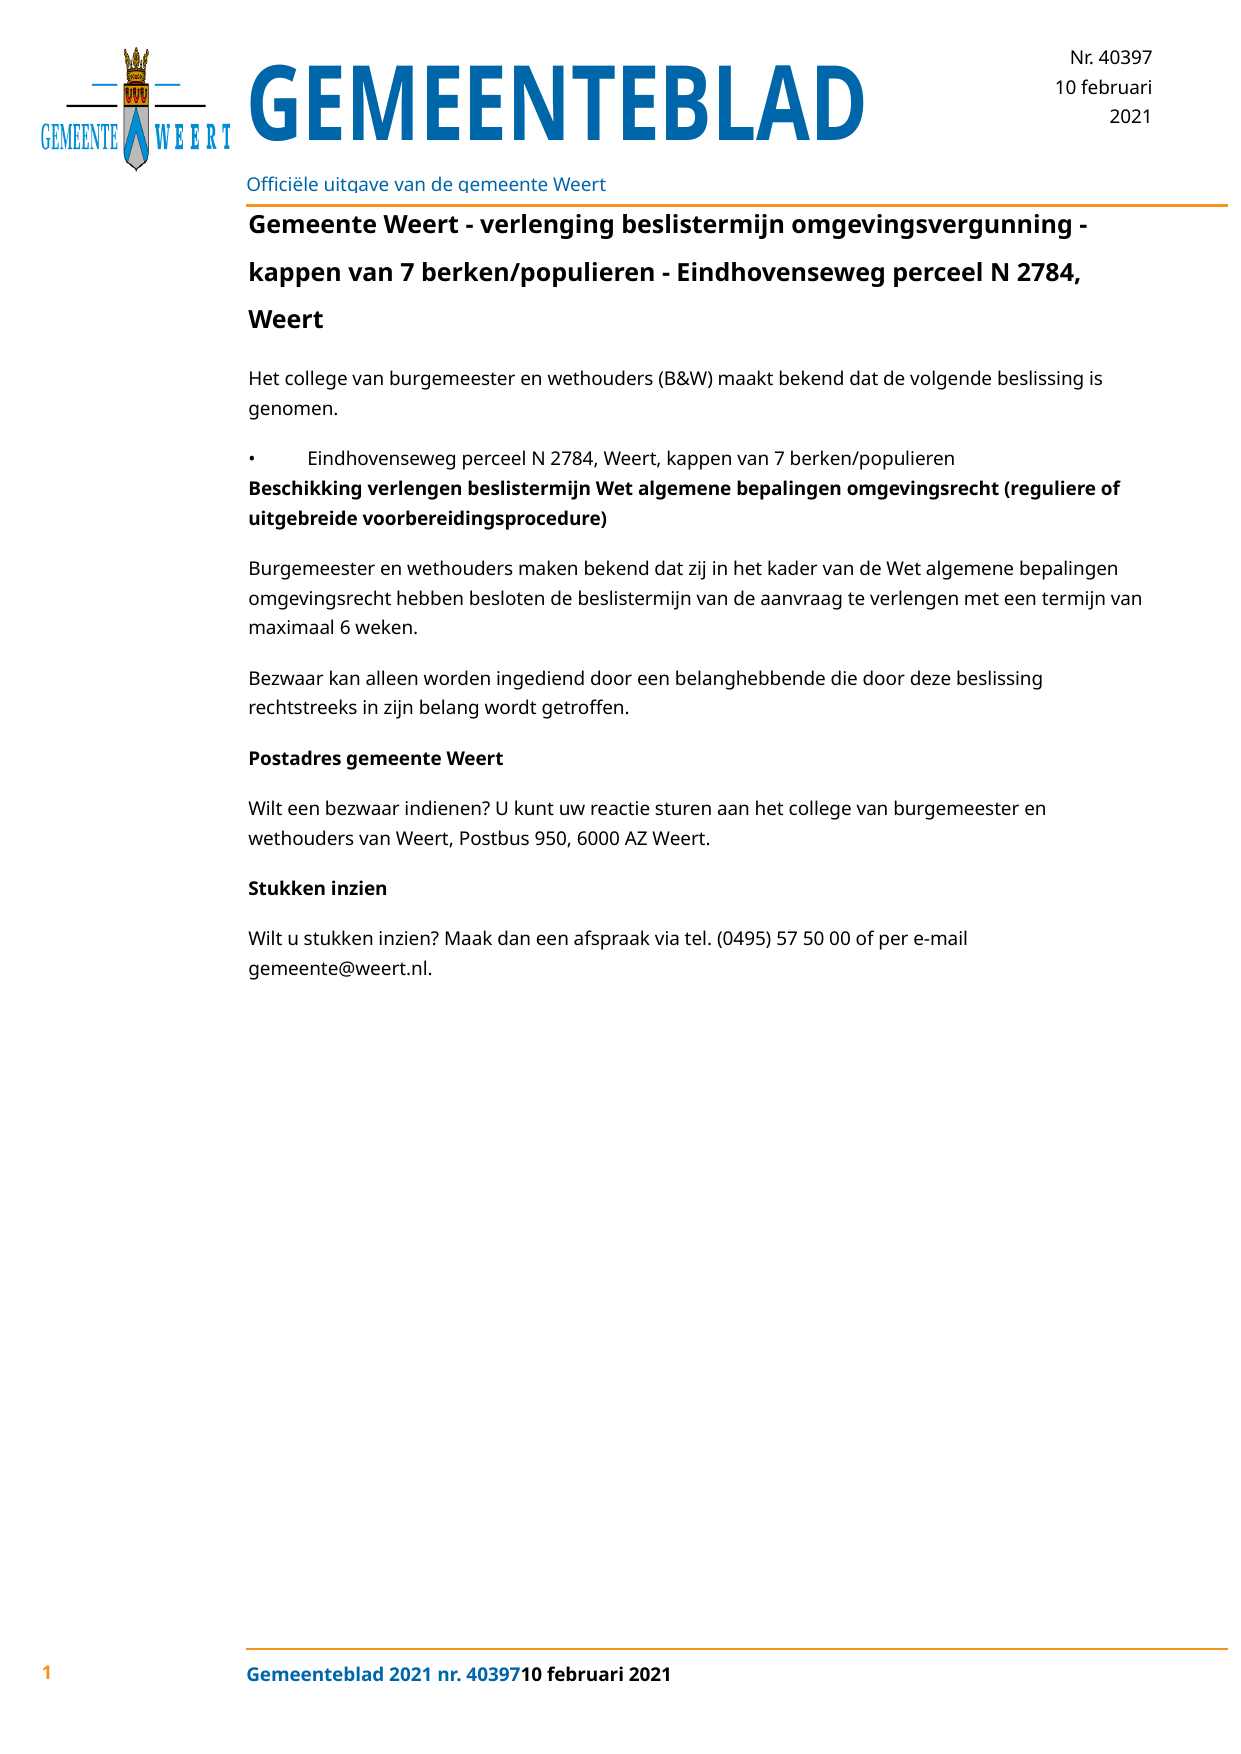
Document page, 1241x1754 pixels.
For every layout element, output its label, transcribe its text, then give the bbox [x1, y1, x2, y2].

text Wilt u stukken inzien? Maak dan een afspraak via tel. (0495) 57 50 00 of per e-mail gemeente@weert.nl. [248, 926, 1152, 981]
text Het college van burgemeester en wethouders (B&W) maakt bekend dat de volgende beslissing is genomen. [248, 366, 1152, 421]
text Beschikking verlengen beslistermijn Wet algemene bepalingen omgevingsrecht (reguliere of uitgebreide voorbereidingsprocedure) [248, 475, 1152, 530]
text Postadres gemeente Weert [248, 745, 1152, 770]
picture [41, 47, 231, 172]
text Stukken inzien [248, 875, 1152, 901]
text Burgemeester en wethouders maken bekend dat zij in het kader van de Wet algemene bepalingen omgevingsrecht hebben besloten de beslistermijn van de aanvraag te verlengen met een termijn van maximaal 6 weken. [248, 555, 1152, 640]
text Wilt een bezwaar indienen? U kunt uw reactie sturen aan het college van burgemeester en wethouders van Weert, Postbus 950, 6000 AZ Weert. [248, 795, 1152, 850]
text Bezwaar kan alleen worden ingediend door een belanghebbende die door deze beslissing rechtstreeks in zijn belang wordt getroffen. [248, 665, 1152, 720]
text Gemeente Weert - verlenging beslistermijn omgevingsvergunning - kappen van 7 berken/populieren - Eindhovenseweg perceel N 2784, Weert [248, 207, 1152, 336]
list Eindhovenseweg perceel N 2784, Weert, kappen van 7 berken/populieren [248, 446, 1152, 471]
